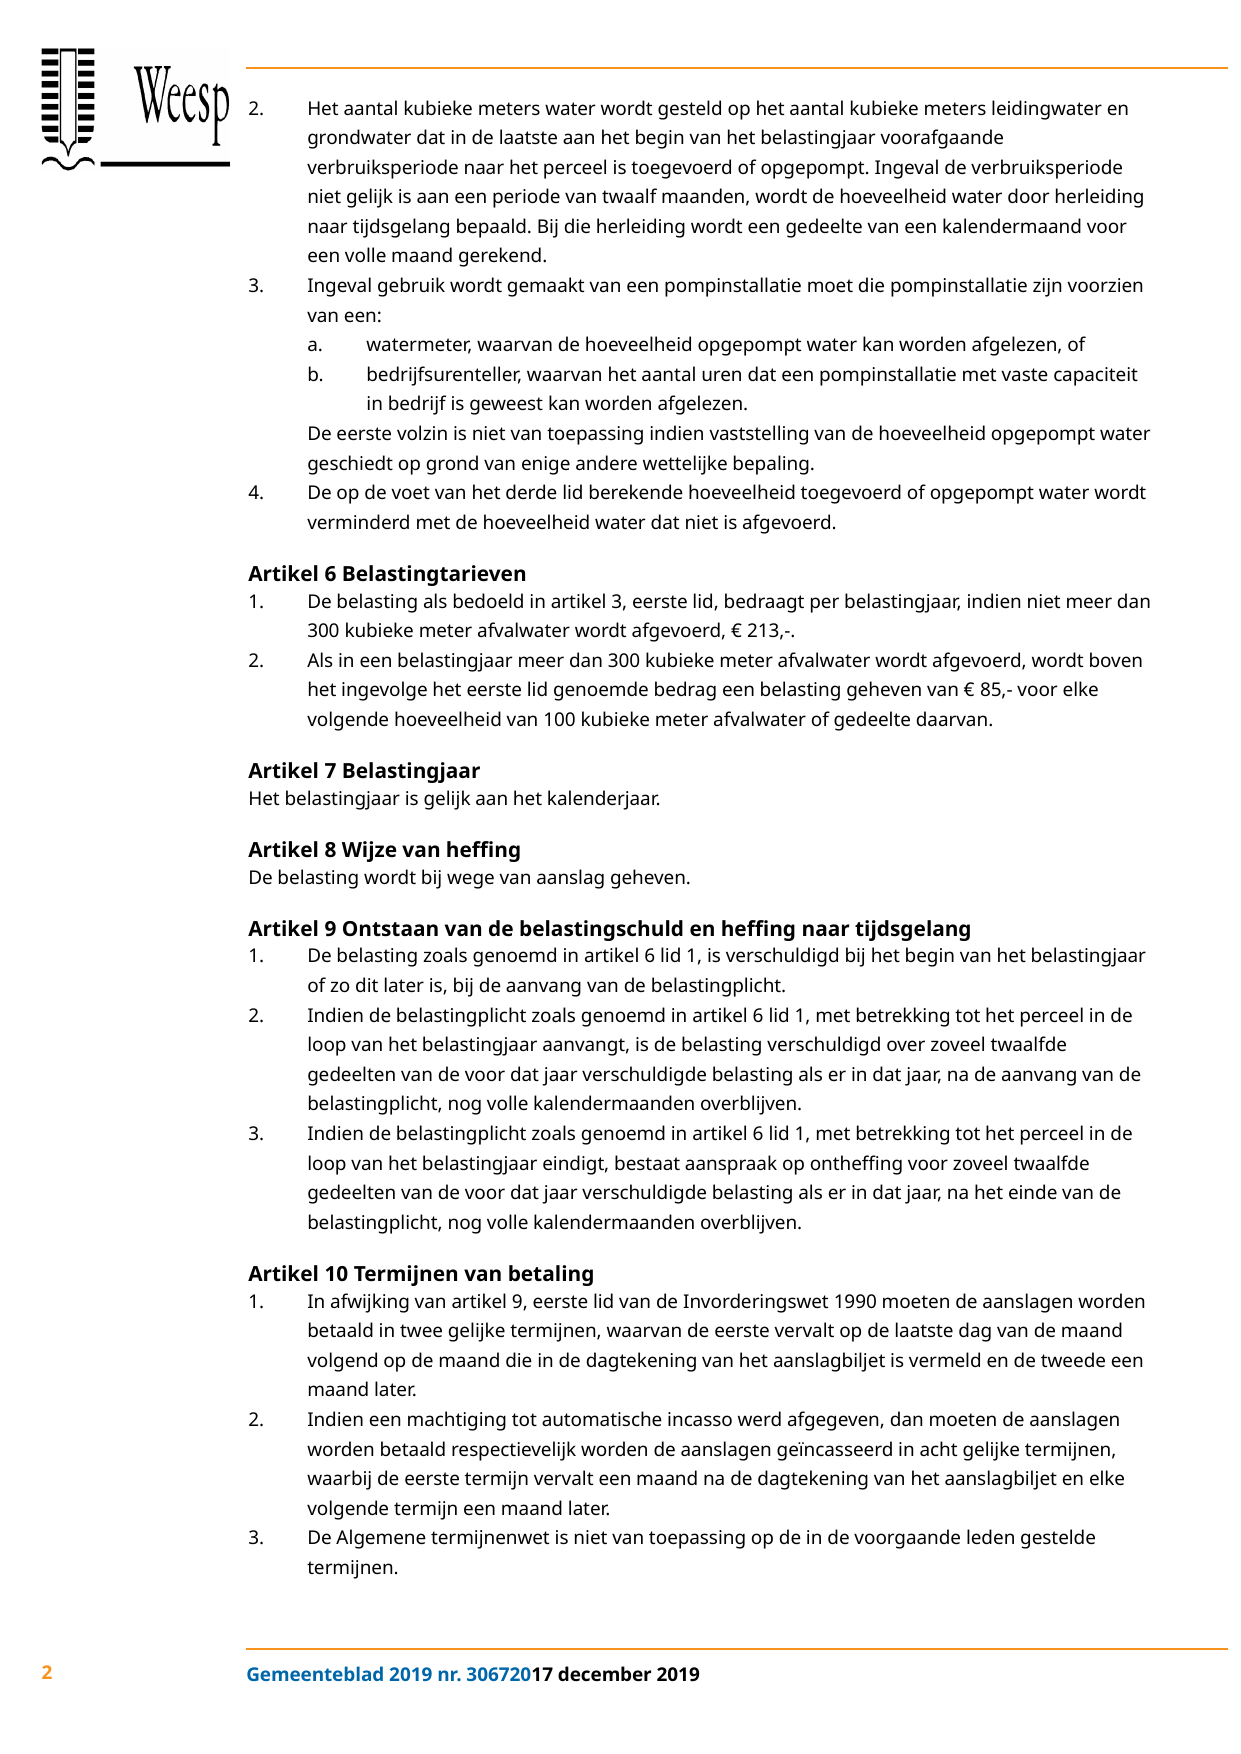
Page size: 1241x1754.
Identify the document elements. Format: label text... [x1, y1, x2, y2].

list watermeter, waarvan de hoeveelheid opgepompt water kan worden afgelezen, of [307, 331, 1152, 357]
list Het aantal kubieke meters water wordt gesteld op het aantal kubieke meters leidingwater en grondwater dat in de laatste aan het begin van het belastingjaar voorafgaande verbruiksperiode naar het perceel is toegevoerd of opgepompt. Ingeval de verbruiksperiode niet gelijk is aan een periode van twaalf maanden, wordt de hoeveelheid water door herleiding naar tijdsgelang bepaald. Bij die herleiding wordt een gedeelte van een kalendermaand voor een volle maand gerekend. [248, 95, 1152, 268]
text Artikel 8 Wijze van heffing [248, 835, 1152, 864]
picture [41, 47, 231, 172]
text Het belastingjaar is gelijk aan het kalenderjaar. [248, 785, 1152, 811]
list bedrijfsurenteller, waarvan het aantal uren dat een pompinstallatie met vaste capaciteit in bedrijf is geweest kan worden afgelezen. [307, 361, 1152, 416]
list Als in een belastingjaar meer dan 300 kubieke meter afvalwater wordt afgevoerd, wordt boven het ingevolge het eerste lid genoemde bedrag een belasting geheven van € 85,- voor elke volgende hoeveelheid van 100 kubieke meter afvalwater of gedeelte daarvan. [248, 647, 1152, 732]
text Artikel 6 Belastingtarieven [248, 559, 1152, 588]
list De belasting zoals genoemd in artikel 6 lid 1, is verschuldigd bij het begin van het belastingjaar of zo dit later is, bij de aanvang van de belastingplicht. [248, 943, 1152, 998]
text De belasting wordt bij wege van aanslag geheven. [248, 864, 1152, 889]
text Artikel 9 Ontstaan van de belastingschuld en heffing naar tijdsgelang [248, 914, 1152, 943]
list De eerste volzin is niet van toepassing indien vaststelling van de hoeveelheid opgepompt water geschiedt op grond van enige andere wettelijke bepaling. [248, 420, 1152, 476]
list De belasting als bedoeld in artikel 3, eerste lid, bedraagt per belastingjaar, indien niet meer dan 300 kubieke meter afvalwater wordt afgevoerd, € 213,-. [248, 588, 1152, 643]
list Ingeval gebruik wordt gemaakt van een pompinstallatie moet die pompinstallatie zijn voorzien van een: [248, 272, 1152, 328]
text Artikel 10 Termijnen van betaling [248, 1259, 1152, 1288]
list De op de voet van het derde lid berekende hoeveelheid toegevoerd of opgepompt water wordt verminderd met de hoeveelheid water dat niet is afgevoerd. [248, 479, 1152, 535]
text Artikel 7 Belastingjaar [248, 757, 1152, 785]
list De Algemene termijnenwet is niet van toepassing op de in de voorgaande leden gestelde termijnen. [248, 1524, 1152, 1580]
list Indien de belastingplicht zoals genoemd in artikel 6 lid 1, met betrekking tot het perceel in de loop van het belastingjaar eindigt, bestaat aanspraak op ontheffing voor zoveel twaalfde gedeelten van de voor dat jaar verschuldigde belasting als er in dat jaar, na het einde van de belastingplicht, nog volle kalendermaanden overblijven. [248, 1120, 1152, 1235]
list Indien een machtiging tot automatische incasso werd afgegeven, dan moeten de aanslagen worden betaald respectievelijk worden de aanslagen geïncasseerd in acht gelijke termijnen, waarbij de eerste termijn vervalt een maand na de dagtekening van het aanslagbiljet en elke volgende termijn een maand later. [248, 1406, 1152, 1521]
list Indien de belastingplicht zoals genoemd in artikel 6 lid 1, met betrekking tot het perceel in de loop van het belastingjaar aanvangt, is de belasting verschuldigd over zoveel twaalfde gedeelten van de voor dat jaar verschuldigde belasting als er in dat jaar, na de aanvang van de belastingplicht, nog volle kalendermaanden overblijven. [248, 1002, 1152, 1116]
list In afwijking van artikel 9, eerste lid van de Invorderingswet 1990 moeten de aanslagen worden betaald in twee gelijke termijnen, waarvan de eerste vervalt op de laatste dag van de maand volgend op de maand die in de dagtekening van het aanslagbiljet is vermeld en de tweede een maand later. [248, 1288, 1152, 1402]
